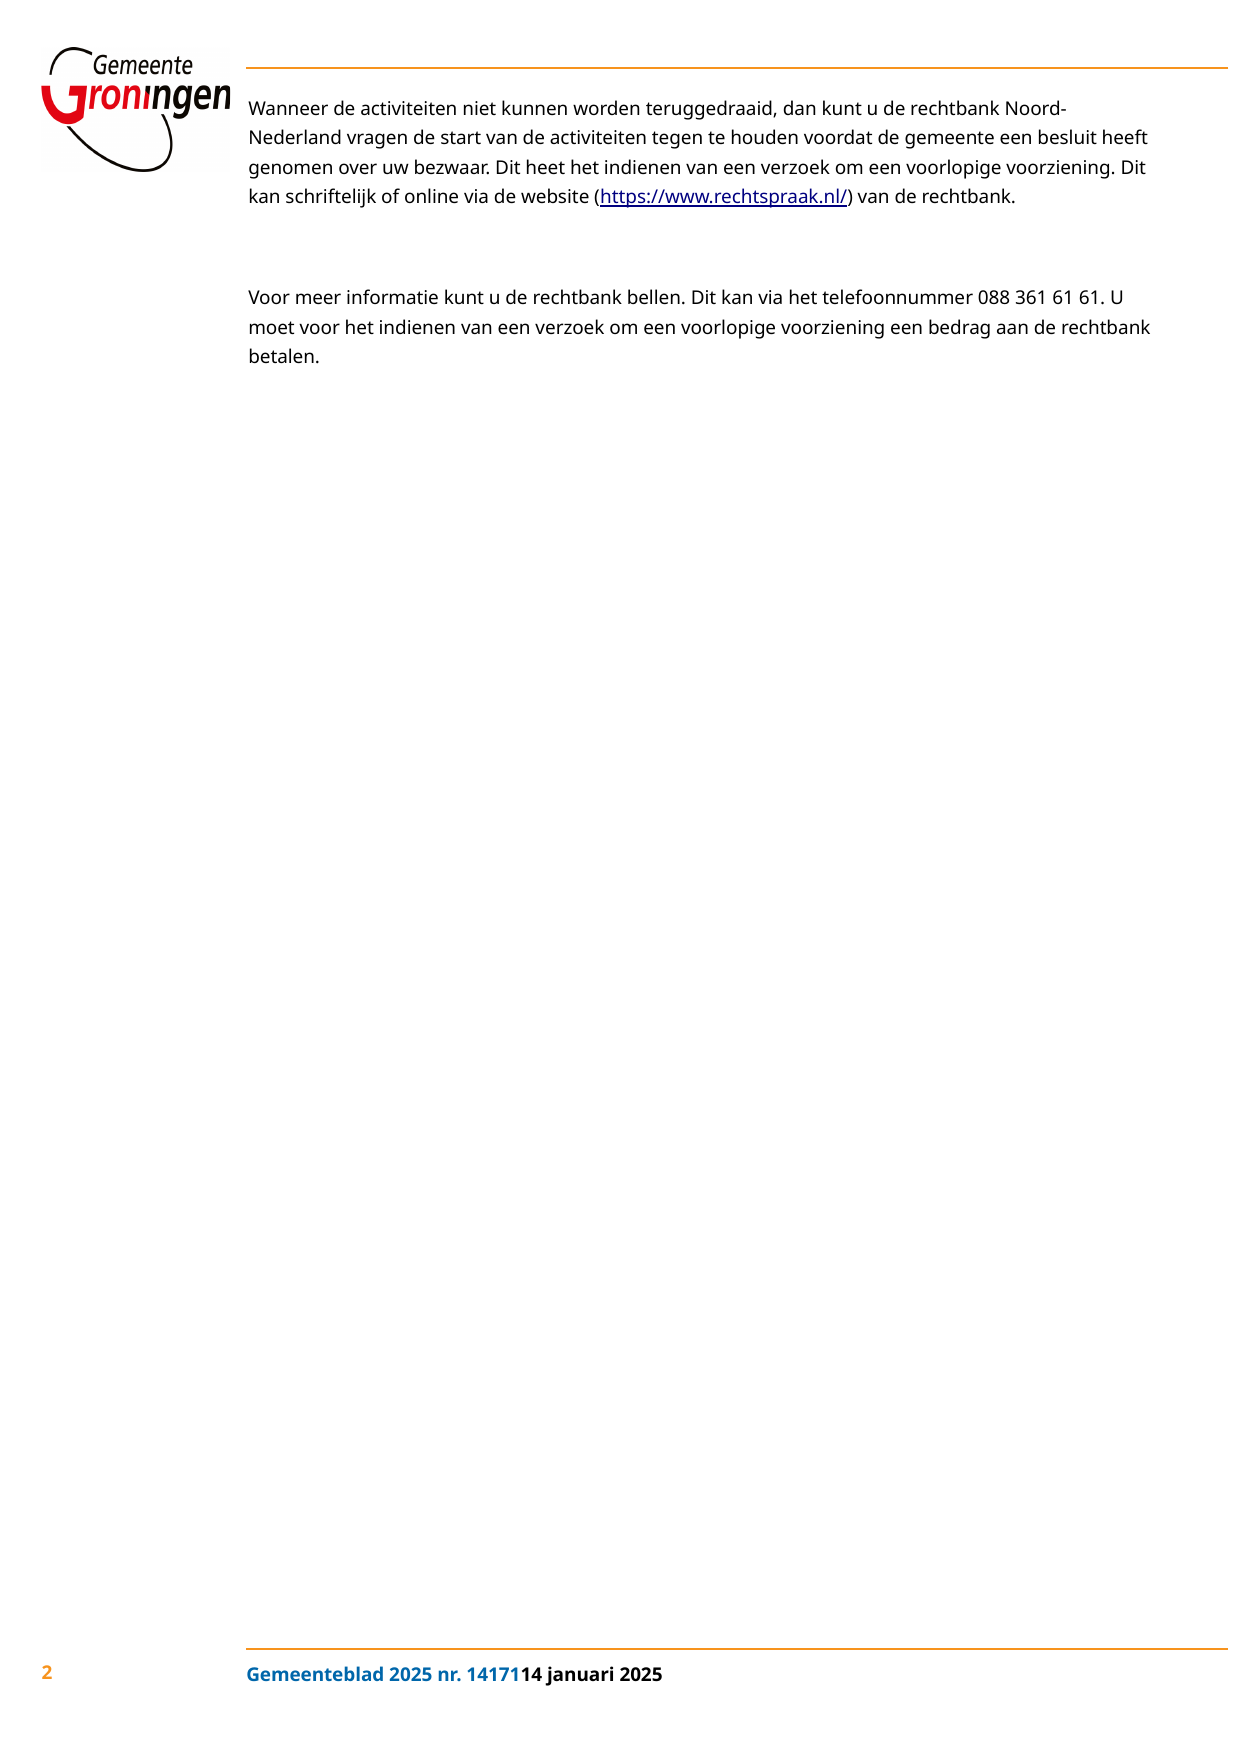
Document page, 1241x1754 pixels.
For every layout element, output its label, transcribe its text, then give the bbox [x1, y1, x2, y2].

text Voor meer informatie kunt u de rechtbank bellen. Dit kan via het telefoonnummer 088 361 61 61. U moet voor het indienen van een verzoek om een voorlopige voorziening een bedrag aan de rechtbank betalen. [248, 284, 1152, 369]
text Wanneer de activiteiten niet kunnen worden teruggedraaid, dan kunt u de rechtbank Noord-Nederland vragen de start van de activiteiten tegen te houden voordat de gemeente een besluit heeft genomen over uw bezwaar. Dit heet het indienen van een verzoek om een voorlopige voorziening. Dit kan schriftelijk of online via de website (https://www.rechtspraak.nl/) van de rechtbank. [248, 95, 1152, 209]
picture [41, 47, 231, 172]
